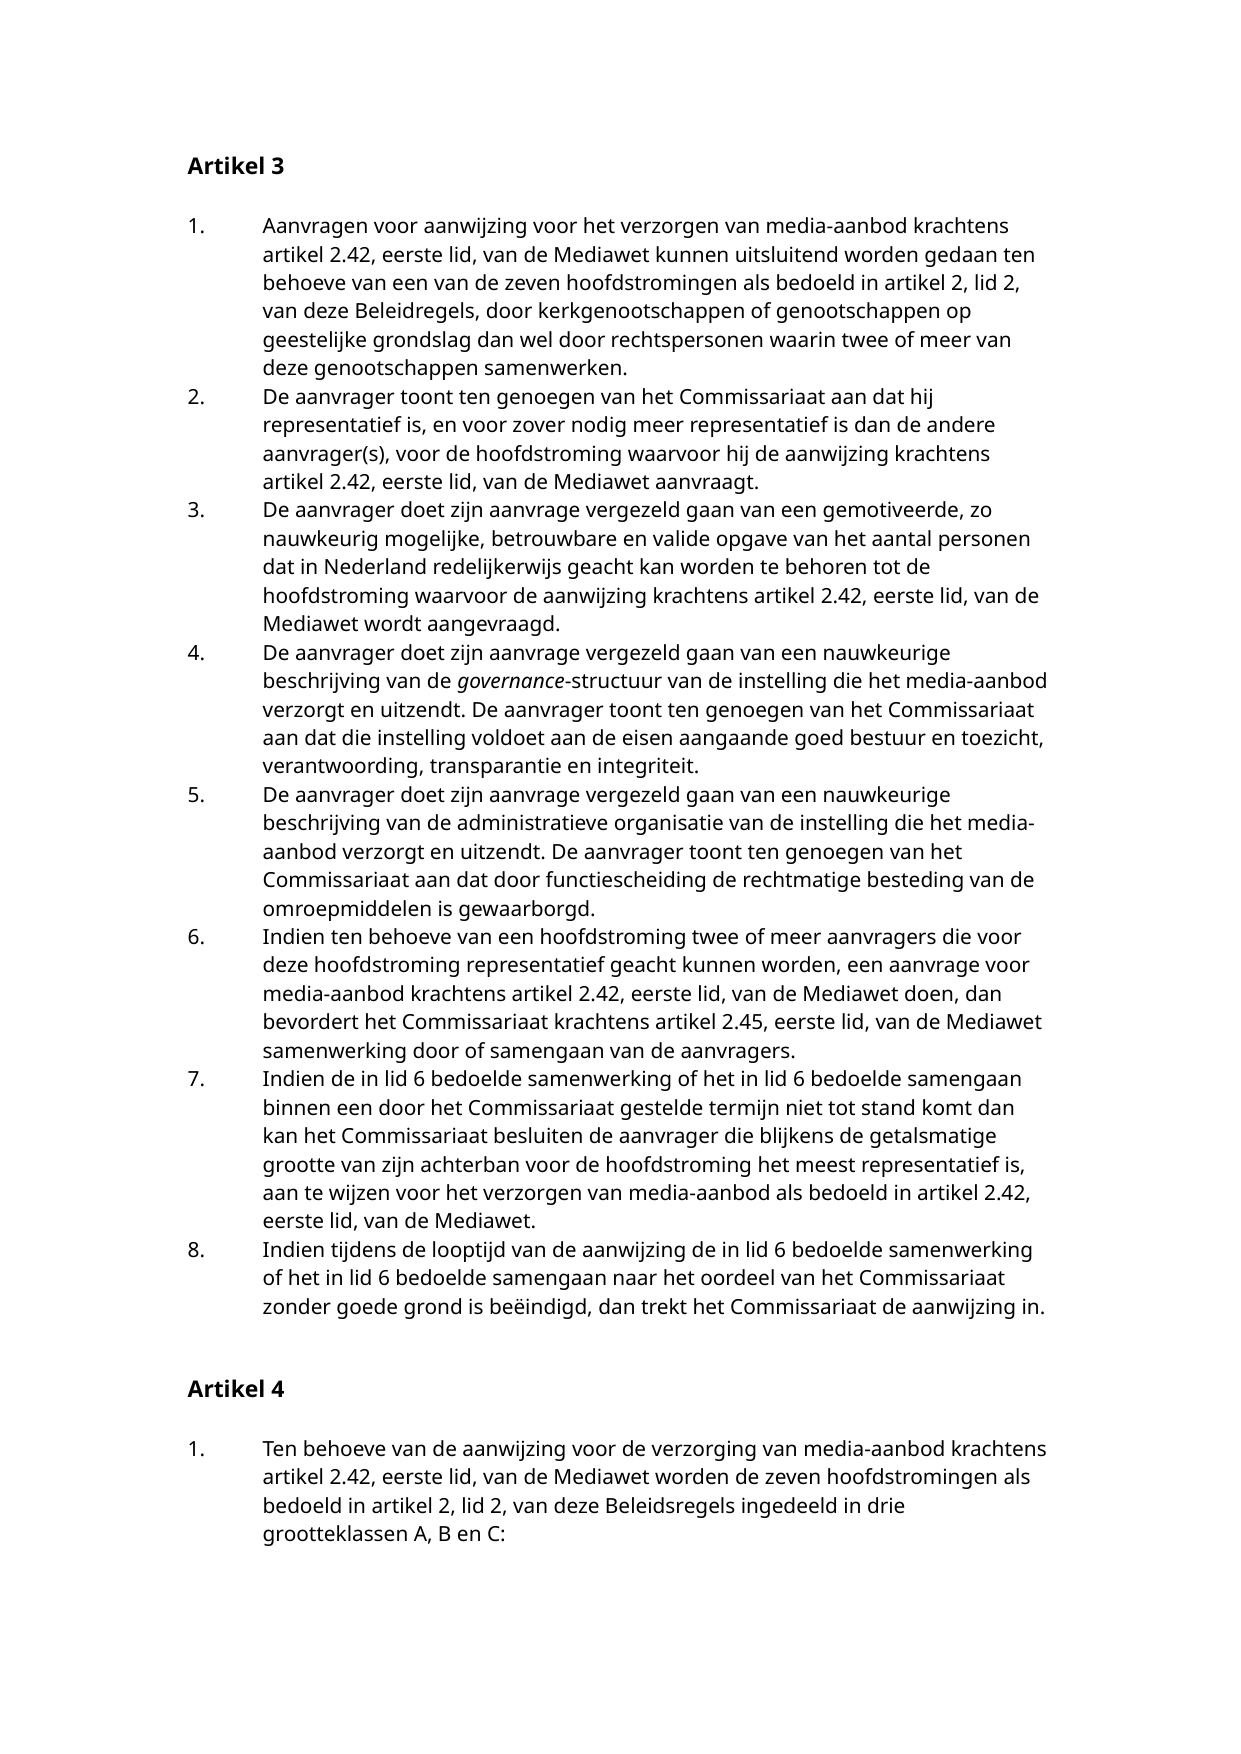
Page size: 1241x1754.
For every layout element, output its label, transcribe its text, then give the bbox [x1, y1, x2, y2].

list Indien de in lid 6 bedoelde samenwerking of het in lid 6 bedoelde samengaan binnen een door het Commissariaat gestelde termijn niet tot stand komt dan kan het Commissariaat besluiten de aanvrager die blijkens de getalsmatige grootte van zijn achterban voor de hoofdstroming het meest representatief is, aan te wijzen voor het verzorgen van media-aanbod als bedoeld in artikel 2.42, eerste lid, van de Mediawet. [187, 1064, 1053, 1235]
list De aanvrager toont ten genoegen van het Commissariaat aan dat hij representatief is, en voor zover nodig meer representatief is dan de andere aanvrager(s), voor de hoofdstroming waarvoor hij de aanwijzing krachtens artikel 2.42, eerste lid, van de Mediawet aanvraagt. [187, 382, 1053, 496]
list De aanvrager doet zijn aanvrage vergezeld gaan van een nauwkeurige beschrijving van de administratieve organisatie van de instelling die het media-aanbod verzorgt en uitzendt. De aanvrager toont ten genoegen van het Commissariaat aan dat door functiescheiding de rechtmatige besteding van de omroepmiddelen is gewaarborgd. [187, 780, 1053, 922]
subtitle Artikel 3 [187, 150, 1053, 181]
list Indien tijdens de looptijd van de aanwijzing de in lid 6 bedoelde samenwerking of het in lid 6 bedoelde samengaan naar het oordeel van het Commissariaat zonder goede grond is beëindigd, dan trekt het Commissariaat de aanwijzing in. [187, 1235, 1053, 1320]
list Ten behoeve van de aanwijzing voor de verzorging van media-aanbod krachtens artikel 2.42, eerste lid, van de Mediawet worden de zeven hoofdstromingen als bedoeld in artikel 2, lid 2, van deze Beleidsregels ingedeeld in drie grootteklassen A, B en C: [187, 1434, 1053, 1548]
list Aanvragen voor aanwijzing voor het verzorgen van media-aanbod krachtens artikel 2.42, eerste lid, van de Mediawet kunnen uitsluitend worden gedaan ten behoeve van een van de zeven hoofdstromingen als bedoeld in artikel 2, lid 2, van deze Beleidregels, door kerkgenootschappen of genootschappen op geestelijke grondslag dan wel door rechtspersonen waarin twee of meer van deze genootschappen samenwerken. [187, 211, 1053, 382]
list Indien ten behoeve van een hoofdstroming twee of meer aanvragers die voor deze hoofdstroming representatief geacht kunnen worden, een aanvrage voor media-aanbod krachtens artikel 2.42, eerste lid, van de Mediawet doen, dan bevordert het Commissariaat krachtens artikel 2.45, eerste lid, van de Mediawet samenwerking door of samengaan van de aanvragers. [187, 922, 1053, 1064]
list De aanvrager doet zijn aanvrage vergezeld gaan van een nauwkeurige beschrijving van de governance-structuur van de instelling die het media-aanbod verzorgt en uitzendt. De aanvrager toont ten genoegen van het Commissariaat aan dat die instelling voldoet aan de eisen aangaande goed bestuur en toezicht, verantwoording, transparantie en integriteit. [187, 638, 1053, 780]
subtitle Artikel 4 [187, 1373, 1053, 1404]
list De aanvrager doet zijn aanvrage vergezeld gaan van een gemotiveerde, zo nauwkeurig mogelijke, betrouwbare en valide opgave van het aantal personen dat in Nederland redelijkerwijs geacht kan worden te behoren tot de hoofdstroming waarvoor de aanwijzing krachtens artikel 2.42, eerste lid, van de Mediawet wordt aangevraagd. [187, 496, 1053, 638]
